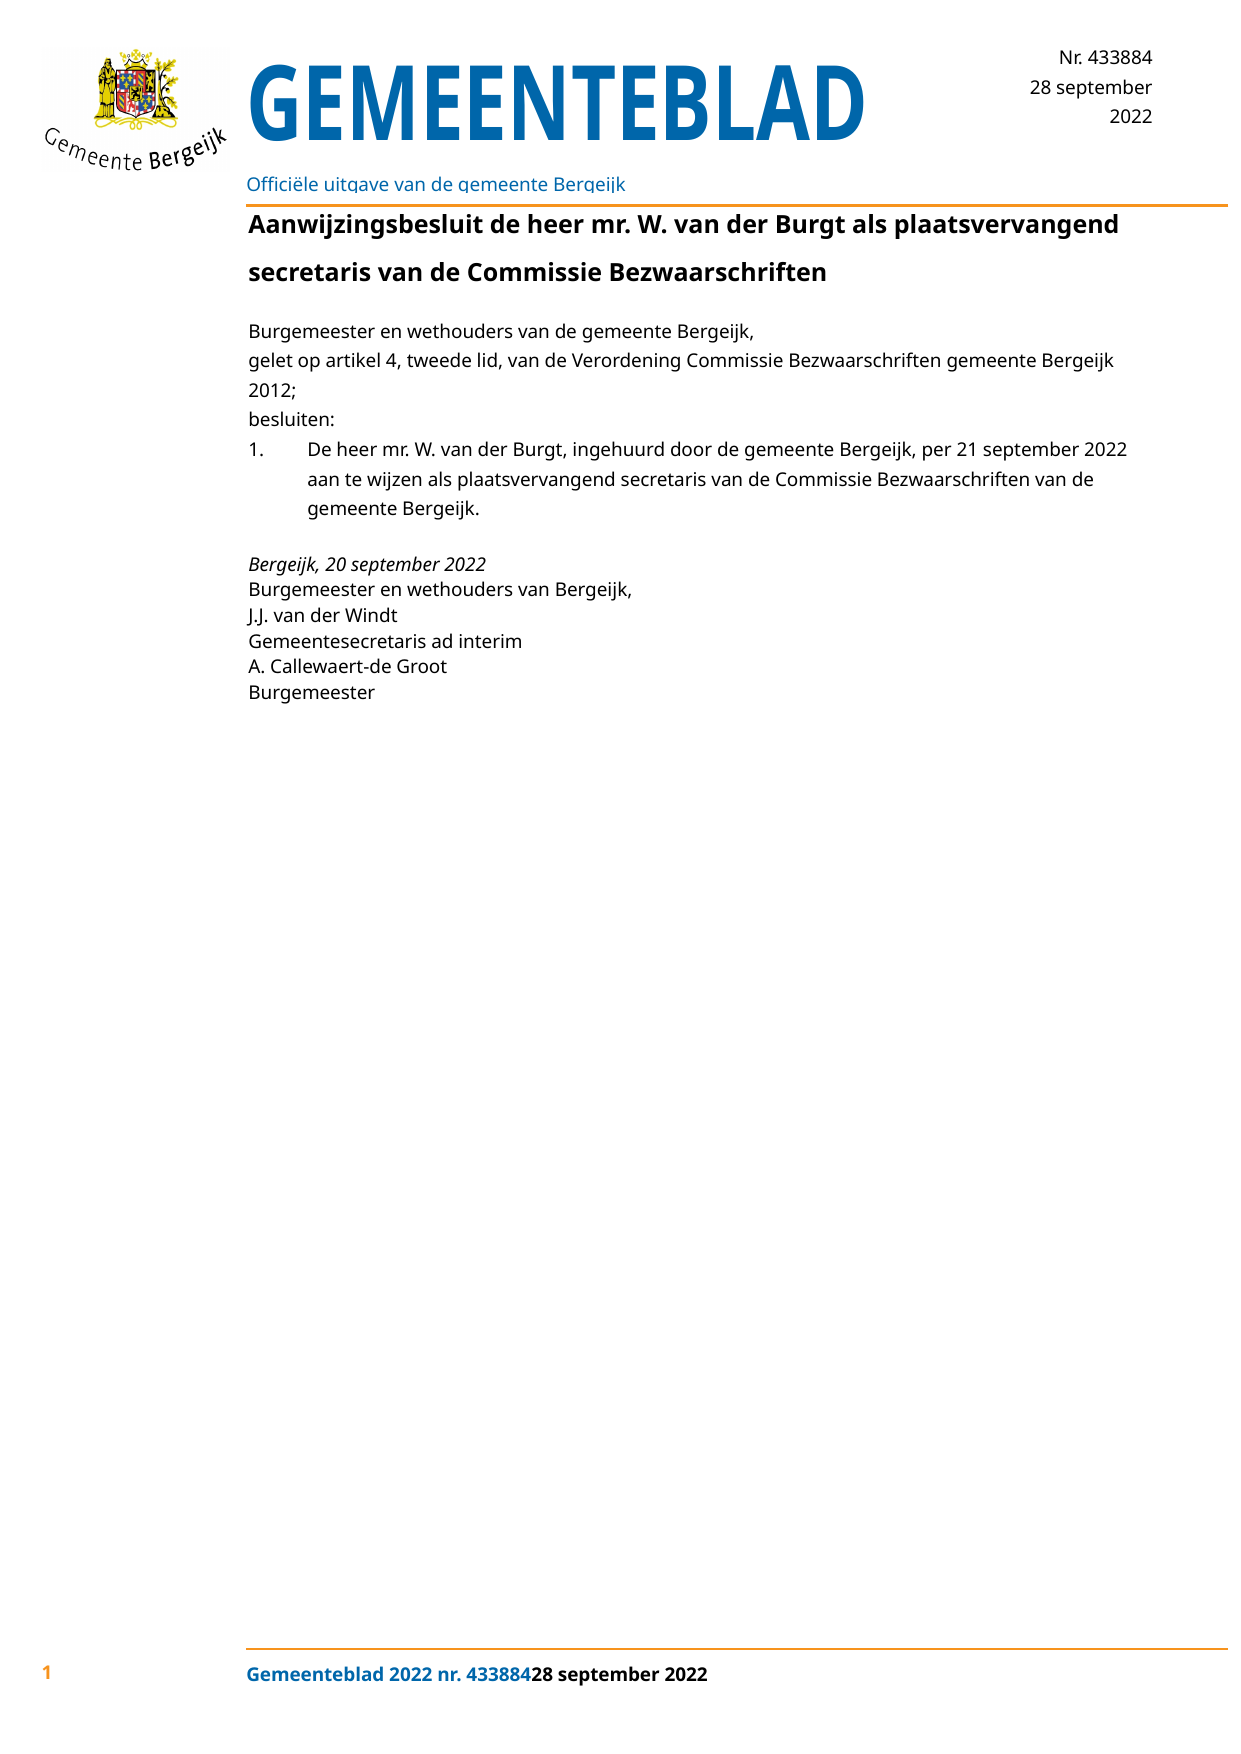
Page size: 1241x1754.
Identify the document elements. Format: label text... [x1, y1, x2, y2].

text Bergeijk, 20 september 2022 [248, 551, 1152, 576]
text gelet op artikel 4, tweede lid, van de Verordening Commissie Bezwaarschriften gemeente Bergeijk 2012; [248, 347, 1152, 403]
picture [41, 47, 231, 172]
text Burgemeester [248, 679, 1152, 705]
text A. Callewaert-de Groot [248, 654, 1152, 679]
text Burgemeester en wethouders van de gemeente Bergeijk, [248, 318, 1152, 344]
text Aanwijzingsbesluit de heer mr. W. van der Burgt als plaatsvervangend secretaris van de Commissie Bezwaarschriften [248, 207, 1152, 288]
text J.J. van der Windt [248, 602, 1152, 628]
text Gemeentesecretaris ad interim [248, 628, 1152, 654]
text besluiten: [248, 407, 1152, 432]
list De heer mr. W. van der Burgt, ingehuurd door de gemeente Bergeijk, per 21 september 2022 aan te wijzen als plaatsvervangend secretaris van de Commissie Bezwaarschriften van de gemeente Bergeijk. [248, 436, 1152, 521]
text Burgemeester en wethouders van Bergeijk, [248, 576, 1152, 602]
